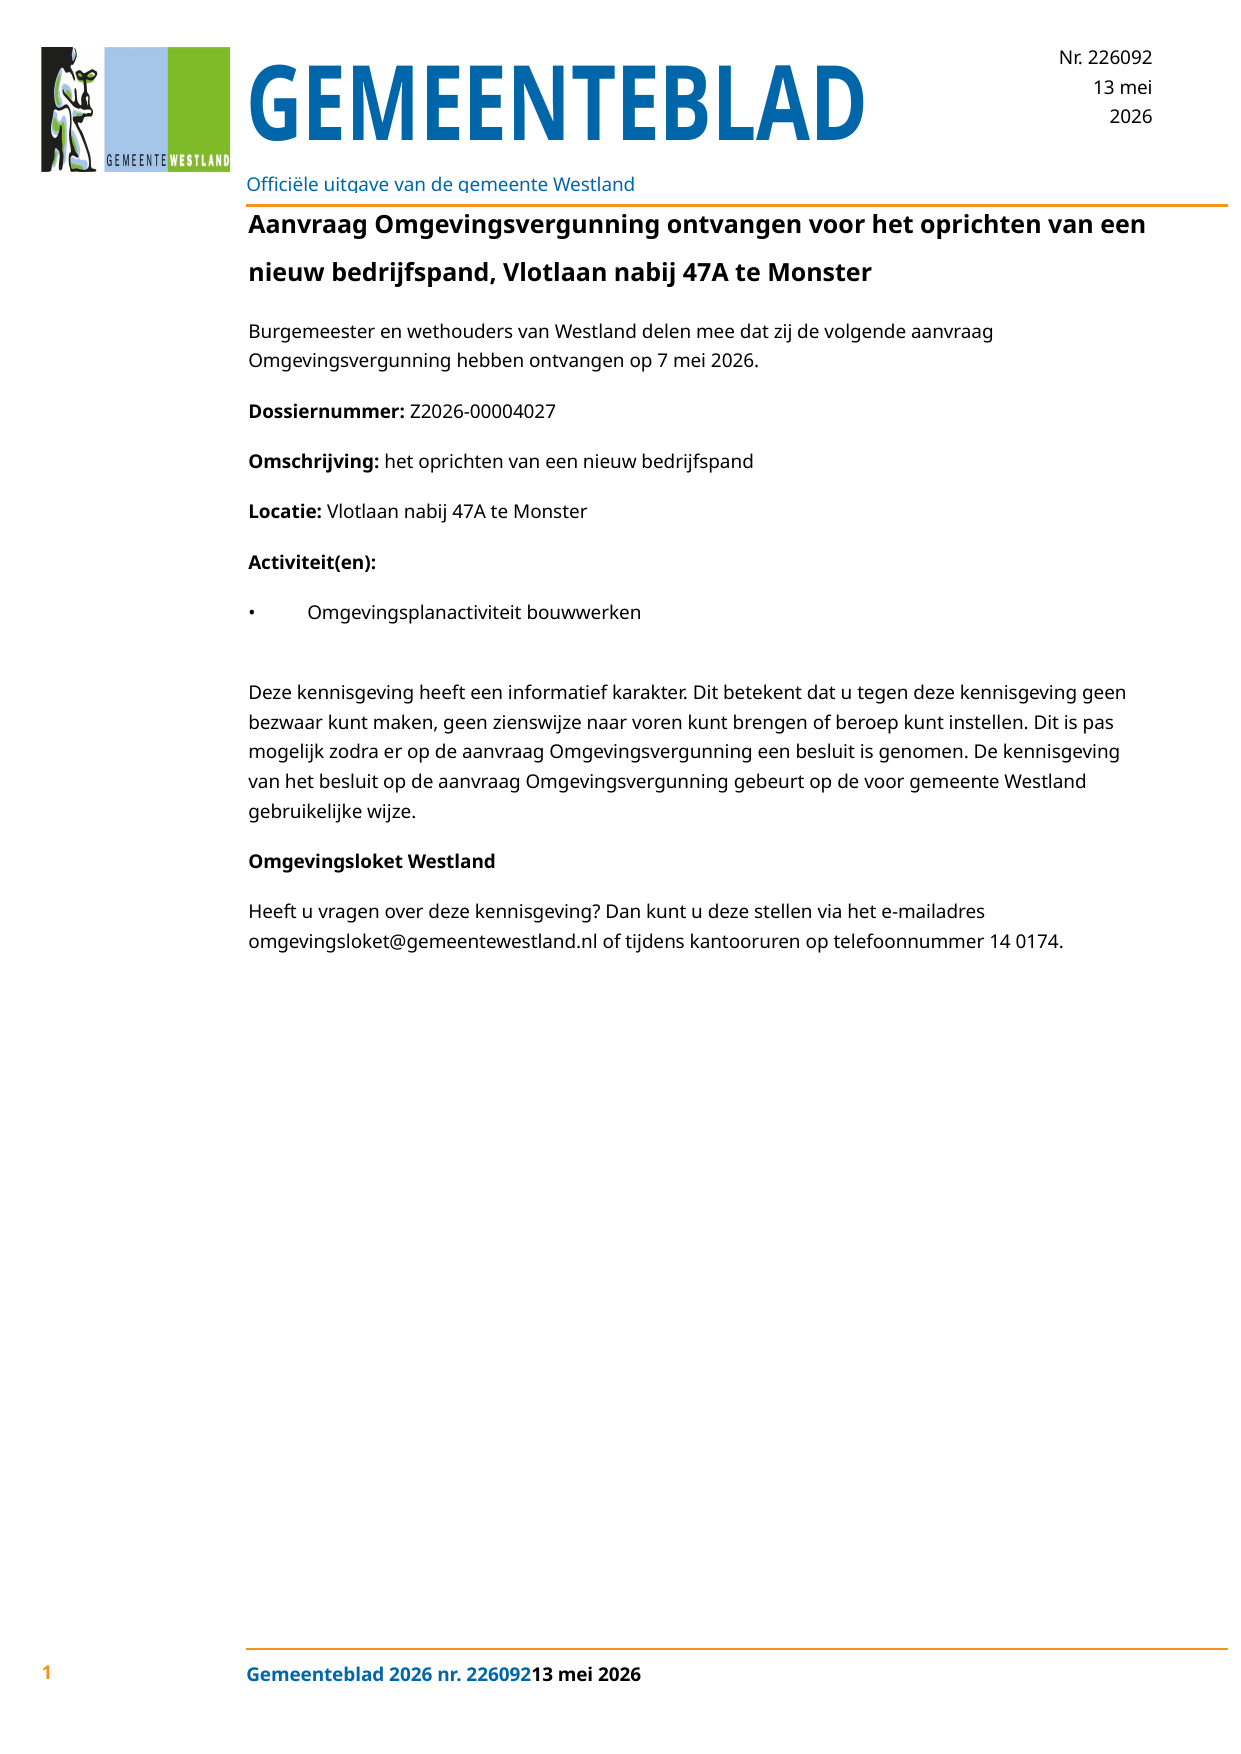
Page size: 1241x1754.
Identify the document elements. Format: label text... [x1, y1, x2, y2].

picture [41, 47, 231, 172]
text Heeft u vragen over deze kennisgeving? Dan kunt u deze stellen via het e-mailadres omgevingsloket@gemeentewestland.nl of tijdens kantooruren op telefoonnummer 14 0174. [248, 899, 1152, 954]
text Activiteit(en): [248, 549, 1152, 575]
text Deze kennisgeving heeft een informatief karakter. Dit betekent dat u tegen deze kennisgeving geen bezwaar kunt maken, geen zienswijze naar voren kunt brengen of beroep kunt instellen. Dit is pas mogelijk zodra er op de aanvraag Omgevingsvergunning een besluit is genomen. De kennisgeving van het besluit op de aanvraag Omgevingsvergunning gebeurt op de voor gemeente Westland gebruikelijke wijze. [248, 679, 1152, 824]
text Locatie: Vlotlaan nabij 47A te Monster [248, 499, 1152, 524]
text Omschrijving: het oprichten van een nieuw bedrijfspand [248, 448, 1152, 474]
list Omgevingsplanactiviteit bouwwerken [248, 599, 1152, 625]
text Aanvraag Omgevingsvergunning ontvangen voor het oprichten van een nieuw bedrijfspand, Vlotlaan nabij 47A te Monster [248, 207, 1152, 288]
text Dossiernummer: Z2026-00004027 [248, 398, 1152, 424]
text Burgemeester en wethouders van Westland delen mee dat zij de volgende aanvraag Omgevingsvergunning hebben ontvangen op 7 mei 2026. [248, 318, 1152, 373]
text Omgevingsloket Westland [248, 848, 1152, 874]
